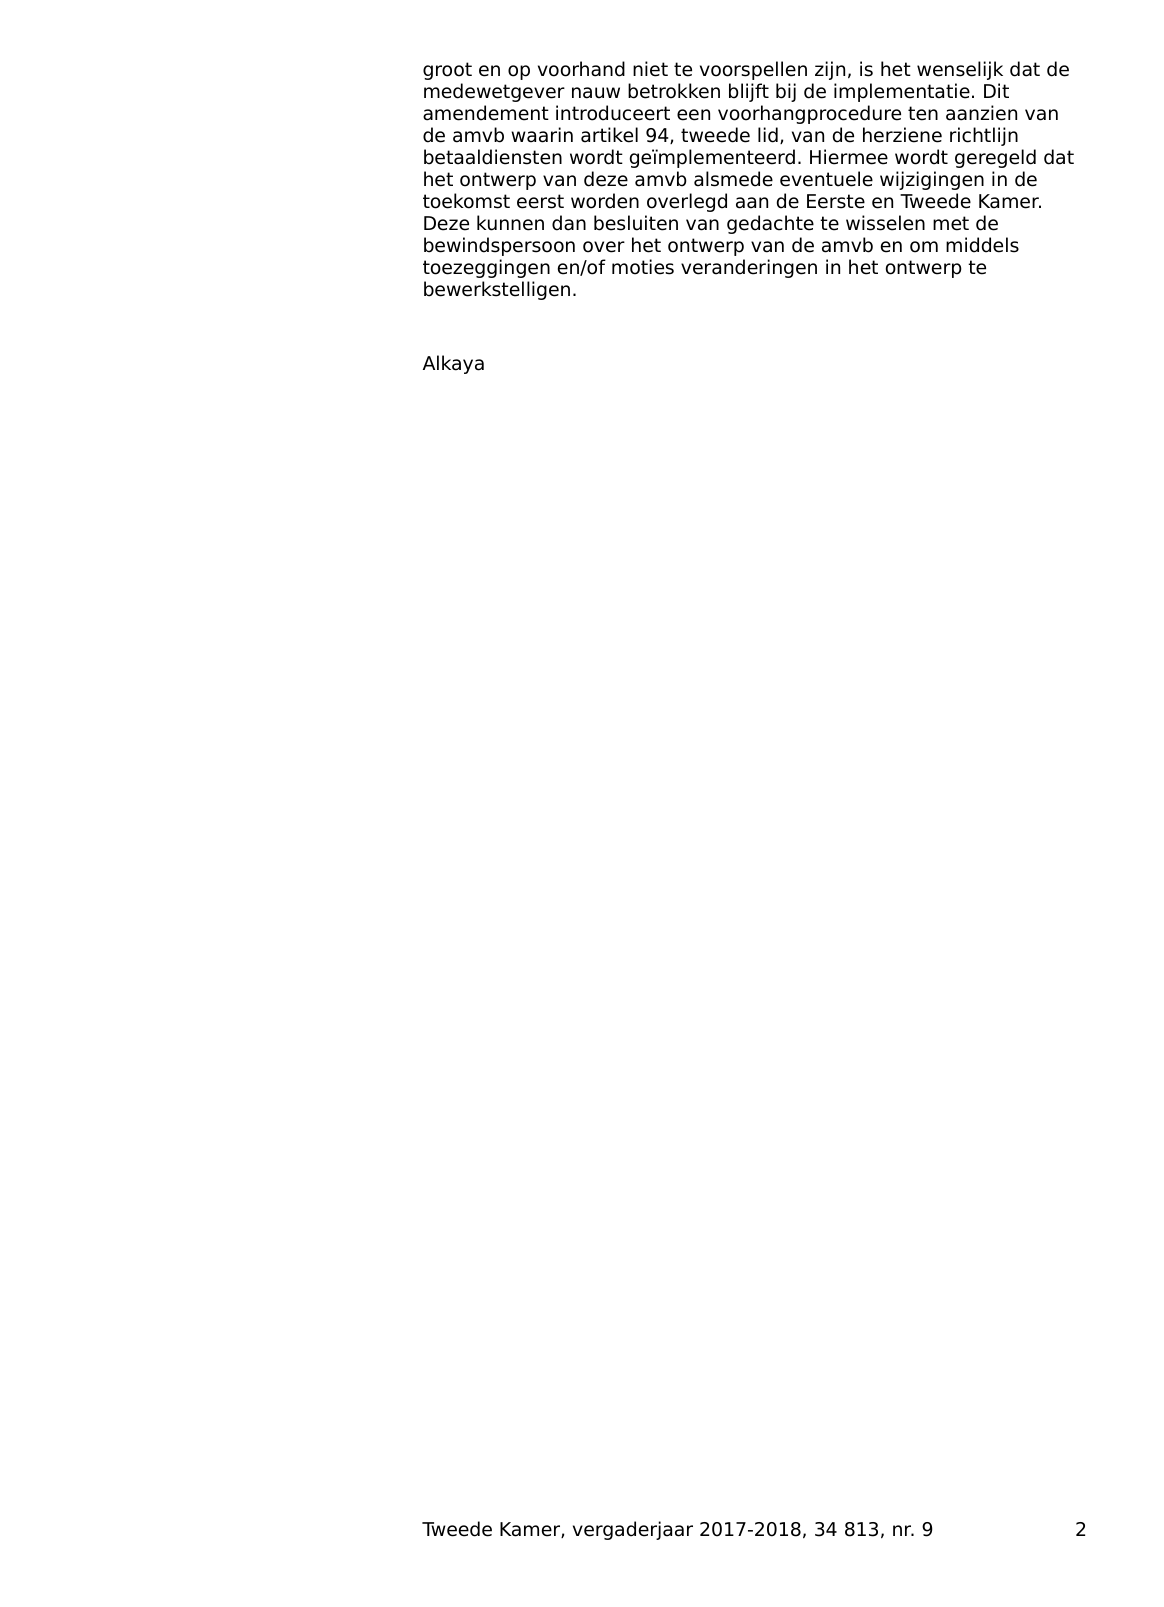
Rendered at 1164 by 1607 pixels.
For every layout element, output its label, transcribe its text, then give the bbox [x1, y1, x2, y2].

text Alkaya [422, 331, 1087, 375]
text groot en op voorhand niet te voorspellen zijn, is het wenselijk dat de medewetgever nauw betrokken blijft bij de implementatie. Dit amendement introduceert een voorhangprocedure ten aanzien van de amvb waarin artikel 94, tweede lid, van de herziene richtlijn betaaldiensten wordt geïmplementeerd. Hiermee wordt geregeld dat het ontwerp van deze amvb alsmede eventuele wijzigingen in de toekomst eerst worden overlegd aan de Eerste en Tweede Kamer. Deze kunnen dan besluiten van gedachte te wisselen met de bewindspersoon over het ontwerp van de amvb en om middels toezeggingen en/of moties veranderingen in het ontwerp te bewerkstelligen. [422, 59, 1087, 301]
